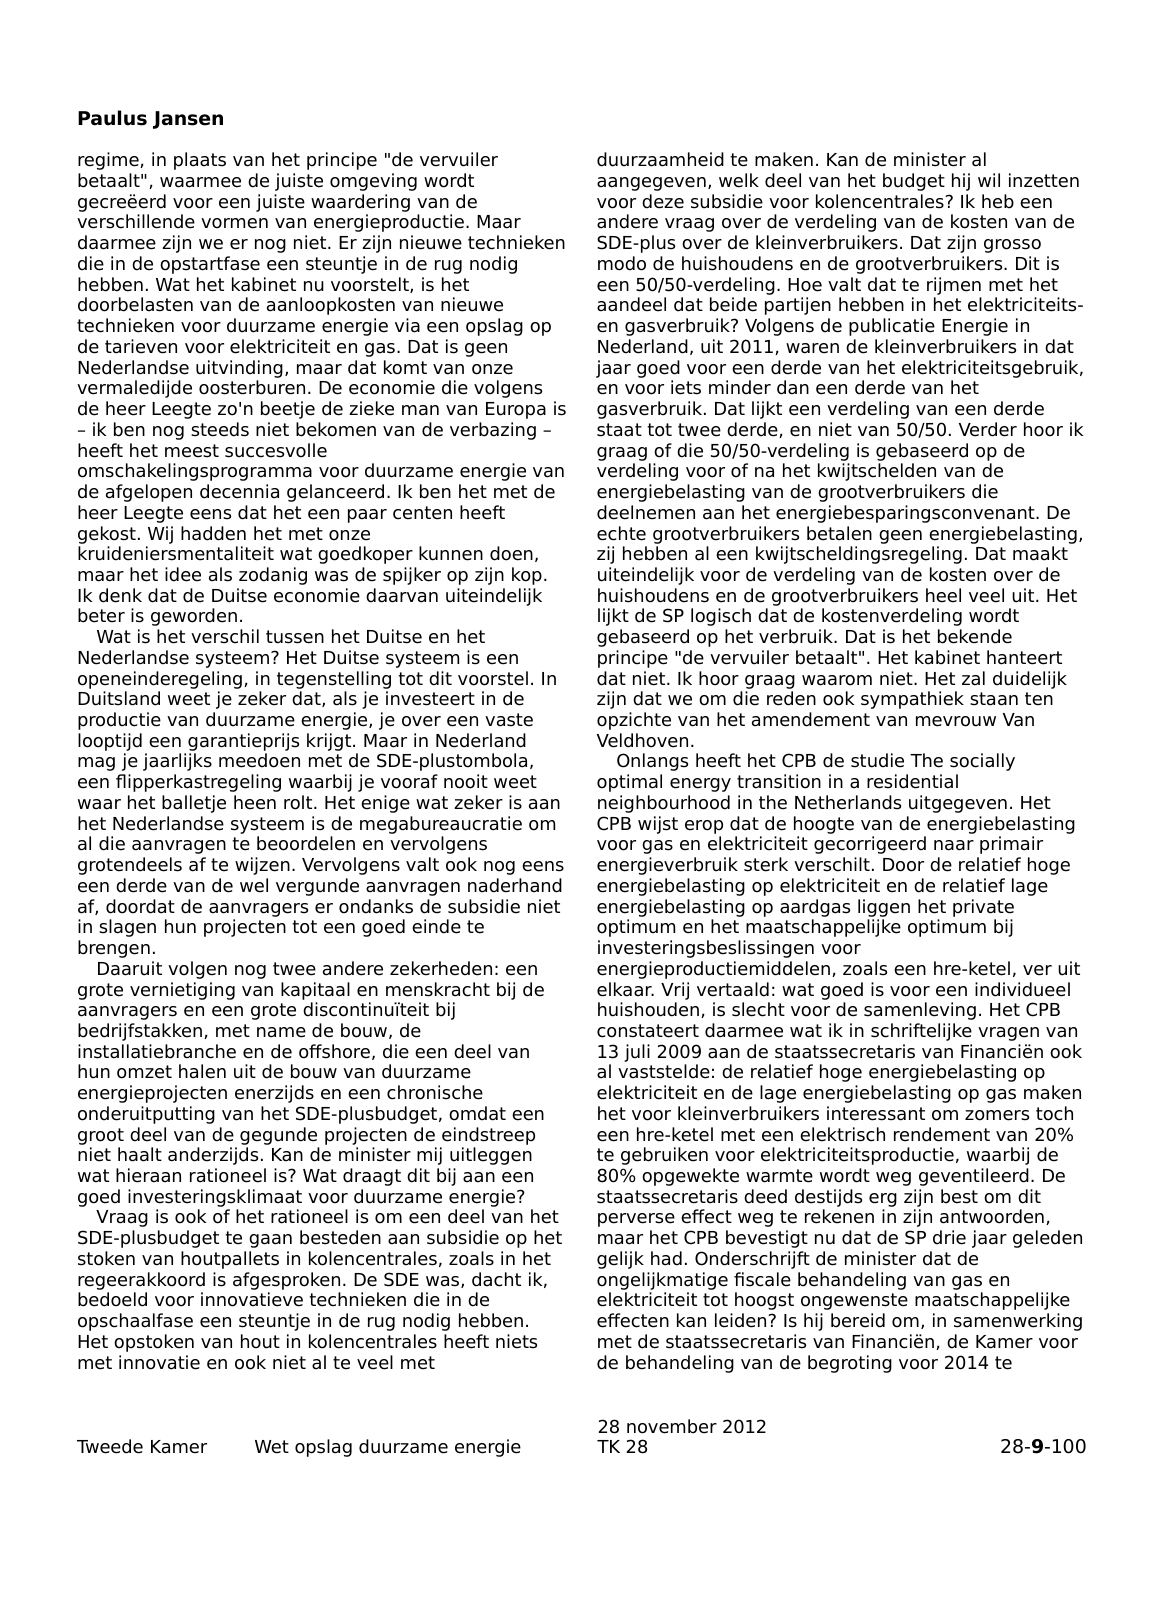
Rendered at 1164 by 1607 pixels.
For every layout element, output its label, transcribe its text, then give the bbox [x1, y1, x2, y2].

text Vraag is ook of het rationeel is om een deel van het SDE-plusbudget te gaan besteden aan subsidie op het stoken van houtpallets in kolencentrales, zoals in het regeerakkoord is afgesproken. De SDE was, dacht ik, bedoeld voor innovatieve technieken die in de opschaalfase een steuntje in de rug nodig hebben. Het opstoken van hout in kolencentrales heeft niets met innovatie en ook niet al te veel met [77, 1207, 567, 1373]
text duurzaamheid te maken. Kan de minister al aangegeven, welk deel van het budget hij wil inzetten voor deze subsidie voor kolencentrales? Ik heb een andere vraag over de verdeling van de kosten van de SDE-plus over de kleinverbruikers. Dat zijn grosso modo de huishoudens en de grootverbruikers. Dit is een 50/50-verdeling. Hoe valt dat te rijmen met het aandeel dat beide partijen hebben in het elektriciteits- en gasverbruik? Volgens de publicatie Energie in Nederland, uit 2011, waren de kleinverbruikers in dat jaar goed voor een derde van het elektriciteitsgebruik, en voor iets minder dan een derde van het gasverbruik. Dat lijkt een verdeling van een derde staat tot twee derde, en niet van 50/50. Verder hoor ik graag of die 50/50-verdeling is gebaseerd op de verdeling voor of na het kwijtschelden van de energiebelasting van de grootverbruikers die deelnemen aan het energiebesparingsconvenant. De echte grootverbruikers betalen geen energiebelasting, zij hebben al een kwijtscheldingsregeling. Dat maakt uiteindelijk voor de verdeling van de kosten over de huishoudens en de grootverbruikers heel veel uit. Het lijkt de SP logisch dat de kostenverdeling wordt gebaseerd op het verbruik. Dat is het bekende principe "de vervuiler betaalt". Het kabinet hanteert dat niet. Ik hoor graag waarom niet. Het zal duidelijk zijn dat we om die reden ook sympathiek staan ten opzichte van het amendement van mevrouw Van Veldhoven. [596, 150, 1087, 751]
text Onlangs heeft het CPB de studie The socially optimal energy transition in a residential neighbourhood in the Netherlands uitgegeven. Het CPB wijst erop dat de hoogte van de energiebelasting voor gas en elektriciteit gecorrigeerd naar primair energieverbruik sterk verschilt. Door de relatief hoge energiebelasting op elektriciteit en de relatief lage energiebelasting op aardgas liggen het private optimum en het maatschappelijke optimum bij investeringsbeslissingen voor energieproductiemiddelen, zoals een hre-ketel, ver uit elkaar. Vrij vertaald: wat goed is voor een individueel huishouden, is slecht voor de samenleving. Het CPB constateert daarmee wat ik in schriftelijke vragen van 13 juli 2009 aan de staatssecretaris van Financiën ook al vaststelde: de relatief hoge energiebelasting op elektriciteit en de lage energiebelasting op gas maken het voor kleinverbruikers interessant om zomers toch een hre-ketel met een elektrisch rendement van 20% te gebruiken voor elektriciteitsproductie, waarbij de 80% opgewekte warmte wordt weg geventileerd. De staatssecretaris deed destijds erg zijn best om dit perverse effect weg te rekenen in zijn antwoorden, maar het CPB bevestigt nu dat de SP drie jaar geleden gelijk had. Onderschrijft de minister dat de ongelijkmatige fiscale behandeling van gas en elektriciteit tot hoogst ongewenste maatschappelijke effecten kan leiden? Is hij bereid om, in samenwerking met de staatssecretaris van Financiën, de Kamer voor de behandeling van de begroting voor 2014 te [596, 751, 1087, 1373]
text Wat is het verschil tussen het Duitse en het Nederlandse systeem? Het Duitse systeem is een openeinderegeling, in tegenstelling tot dit voorstel. In Duitsland weet je zeker dat, als je investeert in de productie van duurzame energie, je over een vaste looptijd een garantieprijs krijgt. Maar in Nederland mag je jaarlijks meedoen met de SDE-plustombola, een flipperkastregeling waarbij je vooraf nooit weet waar het balletje heen rolt. Het enige wat zeker is aan het Nederlandse systeem is de megabureaucratie om al die aanvragen te beoordelen en vervolgens grotendeels af te wijzen. Vervolgens valt ook nog eens een derde van de wel vergunde aanvragen naderhand af, doordat de aanvragers er ondanks de subsidie niet in slagen hun projecten tot een goed einde te brengen. [77, 627, 567, 959]
text regime, in plaats van het principe "de vervuiler betaalt", waarmee de juiste omgeving wordt gecreëerd voor een juiste waardering van de verschillende vormen van energieproductie. Maar daarmee zijn we er nog niet. Er zijn nieuwe technieken die in de opstartfase een steuntje in de rug nodig hebben. Wat het kabinet nu voorstelt, is het doorbelasten van de aanloopkosten van nieuwe technieken voor duurzame energie via een opslag op de tarieven voor elektriciteit en gas. Dat is geen Nederlandse uitvinding, maar dat komt van onze vermaledijde oosterburen. De economie die volgens de heer Leegte zo'n beetje de zieke man van Europa is – ik ben nog steeds niet bekomen van de verbazing – heeft het meest succesvolle omschakelingsprogramma voor duurzame energie van de afgelopen decennia gelanceerd. Ik ben het met de heer Leegte eens dat het een paar centen heeft gekost. Wij hadden het met onze kruideniersmentaliteit wat goedkoper kunnen doen, maar het idee als zodanig was de spijker op zijn kop. Ik denk dat de Duitse economie daarvan uiteindelijk beter is geworden. [77, 150, 567, 627]
text Daaruit volgen nog twee andere zekerheden: een grote vernietiging van kapitaal en menskracht bij de aanvragers en een grote discontinuïteit bij bedrijfstakken, met name de bouw, de installatiebranche en de offshore, die een deel van hun omzet halen uit de bouw van duurzame energieprojecten enerzijds en een chronische onderuitputting van het SDE-plusbudget, omdat een groot deel van de gegunde projecten de eindstreep niet haalt anderzijds. Kan de minister mij uitleggen wat hieraan rationeel is? Wat draagt dit bij aan een goed investeringsklimaat voor duurzame energie? [77, 959, 567, 1207]
